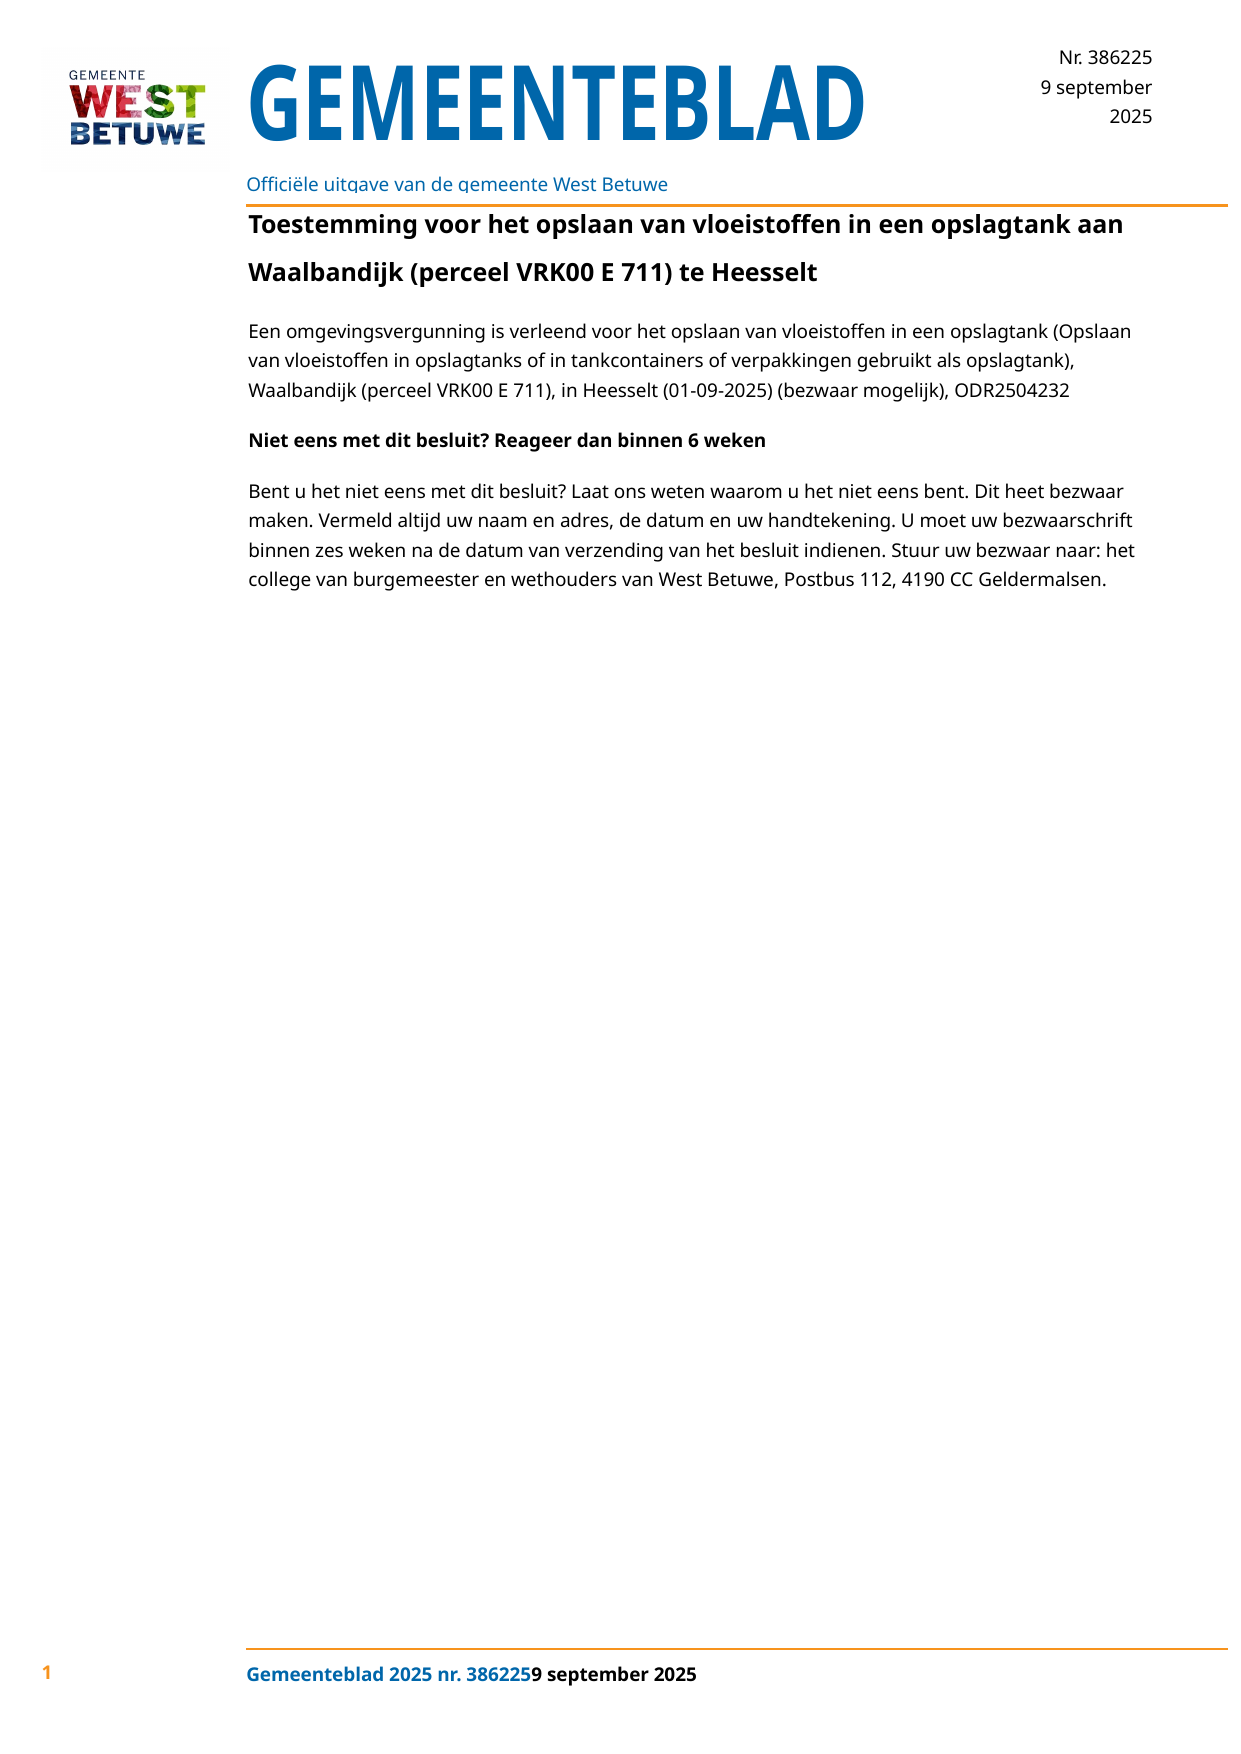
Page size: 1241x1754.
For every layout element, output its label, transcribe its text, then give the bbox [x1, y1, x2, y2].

text Een omgevingsvergunning is verleend voor het opslaan van vloeistoffen in een opslagtank (Opslaan van vloeistoffen in opslagtanks of in tankcontainers of verpakkingen gebruikt als opslagtank), Waalbandijk (perceel VRK00 E 711), in Heesselt (01-09-2025) (bezwaar mogelijk), ODR2504232 [248, 318, 1152, 403]
text Bent u het niet eens met dit besluit? Laat ons weten waarom u het niet eens bent. Dit heet bezwaar maken. Vermeld altijd uw naam en adres, de datum en uw handtekening. U moet uw bezwaarschrift binnen zes weken na de datum van verzending van het besluit indienen. Stuur uw bezwaar naar: het college van burgemeester en wethouders van West Betuwe, Postbus 112, 4190 CC Geldermalsen. [248, 478, 1152, 592]
picture [41, 47, 231, 172]
text Toestemming voor het opslaan van vloeistoffen in een opslagtank aan Waalbandijk (perceel VRK00 E 711) te Heesselt [248, 207, 1152, 288]
text Niet eens met dit besluit? Reageer dan binnen 6 weken [248, 427, 1152, 453]
